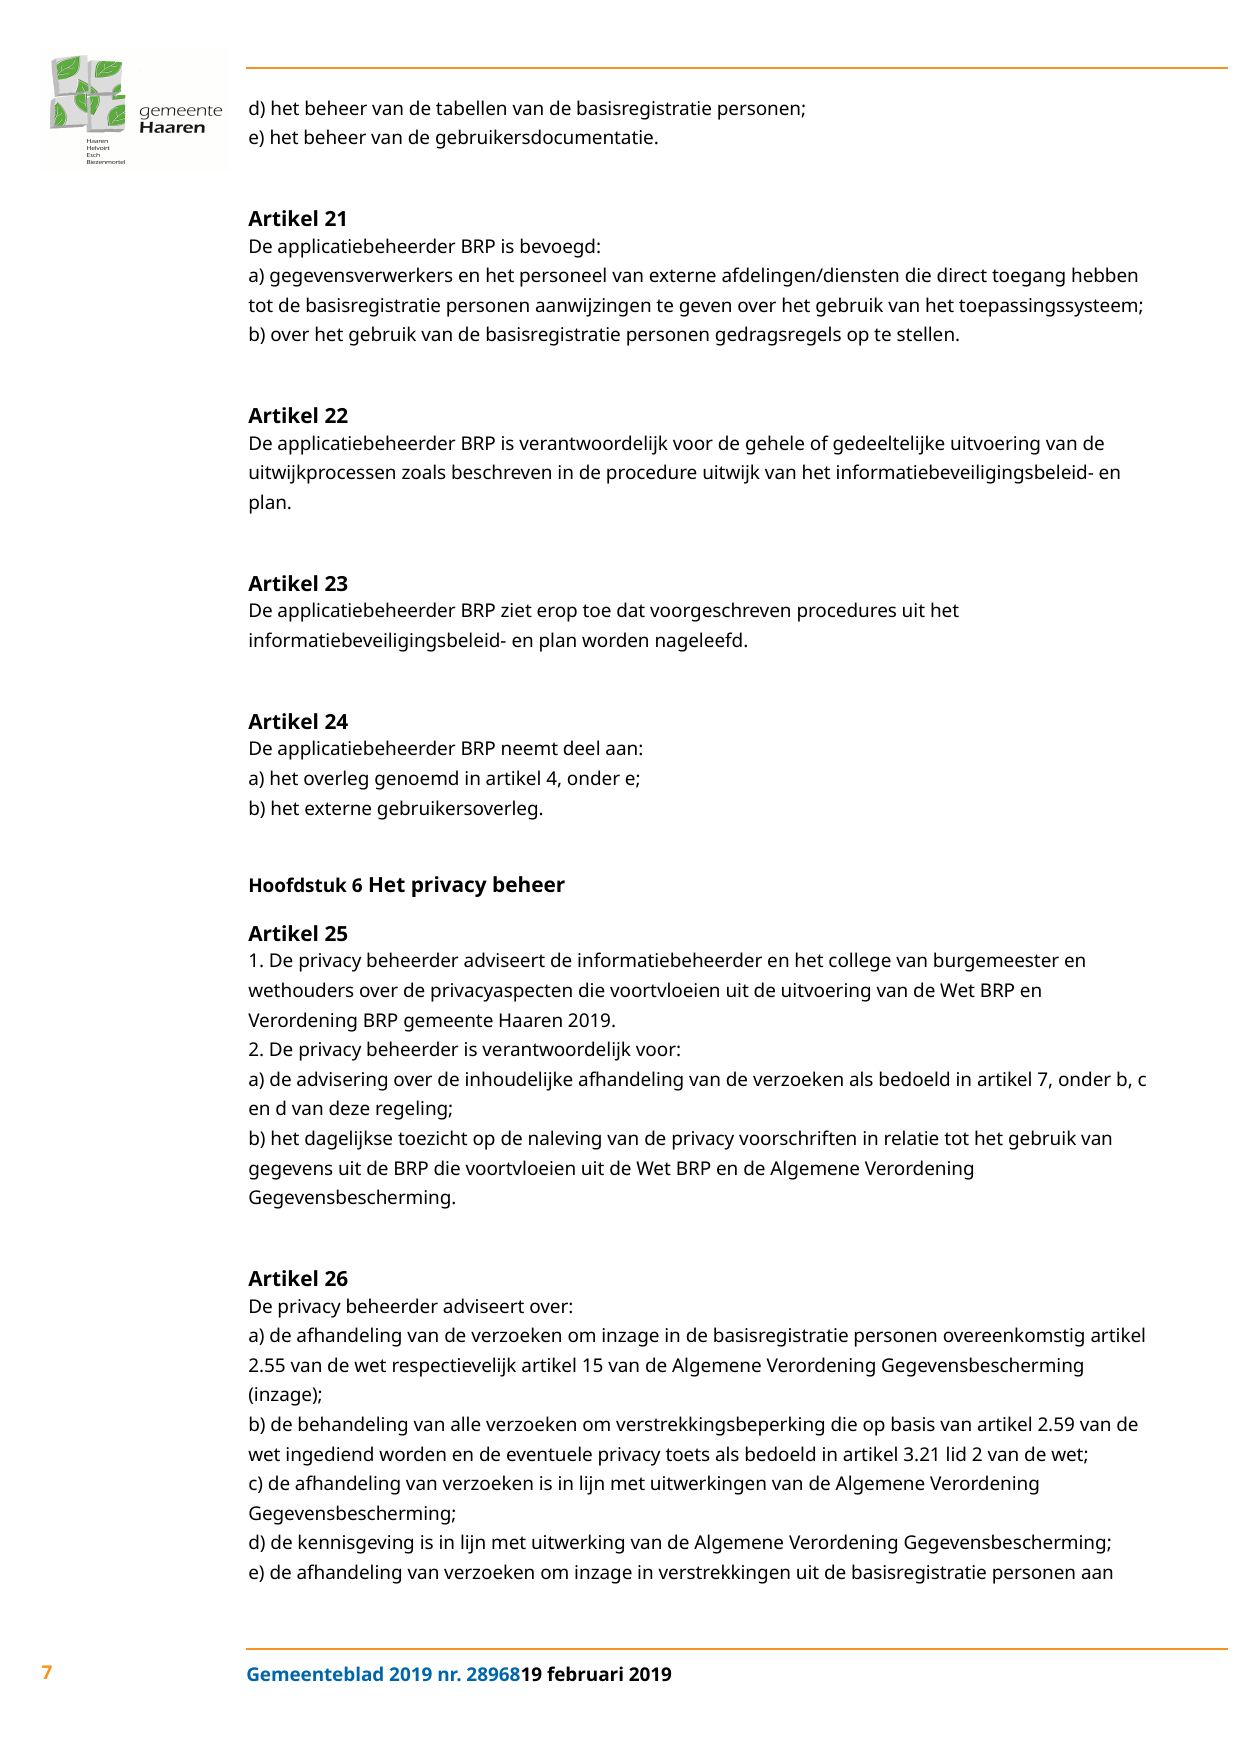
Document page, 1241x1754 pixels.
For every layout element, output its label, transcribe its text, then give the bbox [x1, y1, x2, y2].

text d) de kennisgeving is in lijn met uitwerking van de Algemene Verordening Gegevensbescherming; [248, 1529, 1152, 1555]
text De applicatiebeheerder BRP is bevoegd: [248, 233, 1152, 258]
text a) de advisering over de inhoudelijke afhandeling van de verzoeken als bedoeld in artikel 7, onder b, c en d van deze regeling; [248, 1066, 1152, 1121]
text b) het dagelijkse toezicht op de naleving van de privacy voorschriften in relatie tot het gebruik van gegevens uit de BRP die voortvloeien uit de Wet BRP en de Algemene Verordening Gegevensbescherming. [248, 1125, 1152, 1210]
text a) de afhandeling van de verzoeken om inzage in de basisregistratie personen overeenkomstig artikel 2.55 van de wet respectievelijk artikel 15 van de Algemene Verordening Gegevensbescherming (inzage); [248, 1322, 1152, 1407]
text b) over het gebruik van de basisregistratie personen gedragsregels op te stellen. [248, 322, 1152, 347]
text a) het overleg genoemd in artikel 4, onder e; [248, 765, 1152, 791]
text c) de afhandeling van verzoeken is in lijn met uitwerkingen van de Algemene Verordening Gegevensbescherming; [248, 1470, 1152, 1526]
text Artikel 21 [248, 204, 1152, 233]
text De applicatiebeheerder BRP ziet erop toe dat voorgeschreven procedures uit het informatiebeveiligingsbeleid- en plan worden nageleefd. [248, 598, 1152, 653]
text b) het externe gebruikersoverleg. [248, 795, 1152, 821]
text Artikel 23 [248, 569, 1152, 598]
text Artikel 25 [248, 919, 1152, 948]
text b) de behandeling van alle verzoeken om verstrekkingsbeperking die op basis van artikel 2.59 van de wet ingediend worden en de eventuele privacy toets als bedoeld in artikel 3.21 lid 2 van de wet; [248, 1411, 1152, 1466]
text Artikel 22 [248, 402, 1152, 430]
text e) het beheer van de gebruikersdocumentatie. [248, 124, 1152, 150]
text Hoofdstuk 6 Het privacy beheer [248, 870, 1152, 898]
text De privacy beheerder adviseert over: [248, 1293, 1152, 1318]
text e) de afhandeling van verzoeken om inzage in verstrekkingen uit de basisregistratie personen aan [248, 1559, 1152, 1585]
text 2. De privacy beheerder is verantwoordelijk voor: [248, 1036, 1152, 1062]
text Artikel 26 [248, 1264, 1152, 1293]
text De applicatiebeheerder BRP neemt deel aan: [248, 736, 1152, 761]
text Artikel 24 [248, 707, 1152, 736]
text d) het beheer van de tabellen van de basisregistratie personen; [248, 95, 1152, 121]
text a) gegevensverwerkers en het personeel van externe afdelingen/diensten die direct toegang hebben tot de basisregistratie personen aanwijzingen te geven over het gebruik van het toepassingssysteem; [248, 262, 1152, 318]
text De applicatiebeheerder BRP is verantwoordelijk voor de gehele of gedeeltelijke uitvoering van de uitwijkprocessen zoals beschreven in de procedure uitwijk van het informatiebeveiligingsbeleid- en plan. [248, 430, 1152, 515]
picture [41, 47, 231, 172]
text 1. De privacy beheerder adviseert de informatiebeheerder en het college van burgemeester en wethouders over de privacyaspecten die voortvloeien uit de uitvoering van de Wet BRP en Verordening BRP gemeente Haaren 2019. [248, 948, 1152, 1033]
